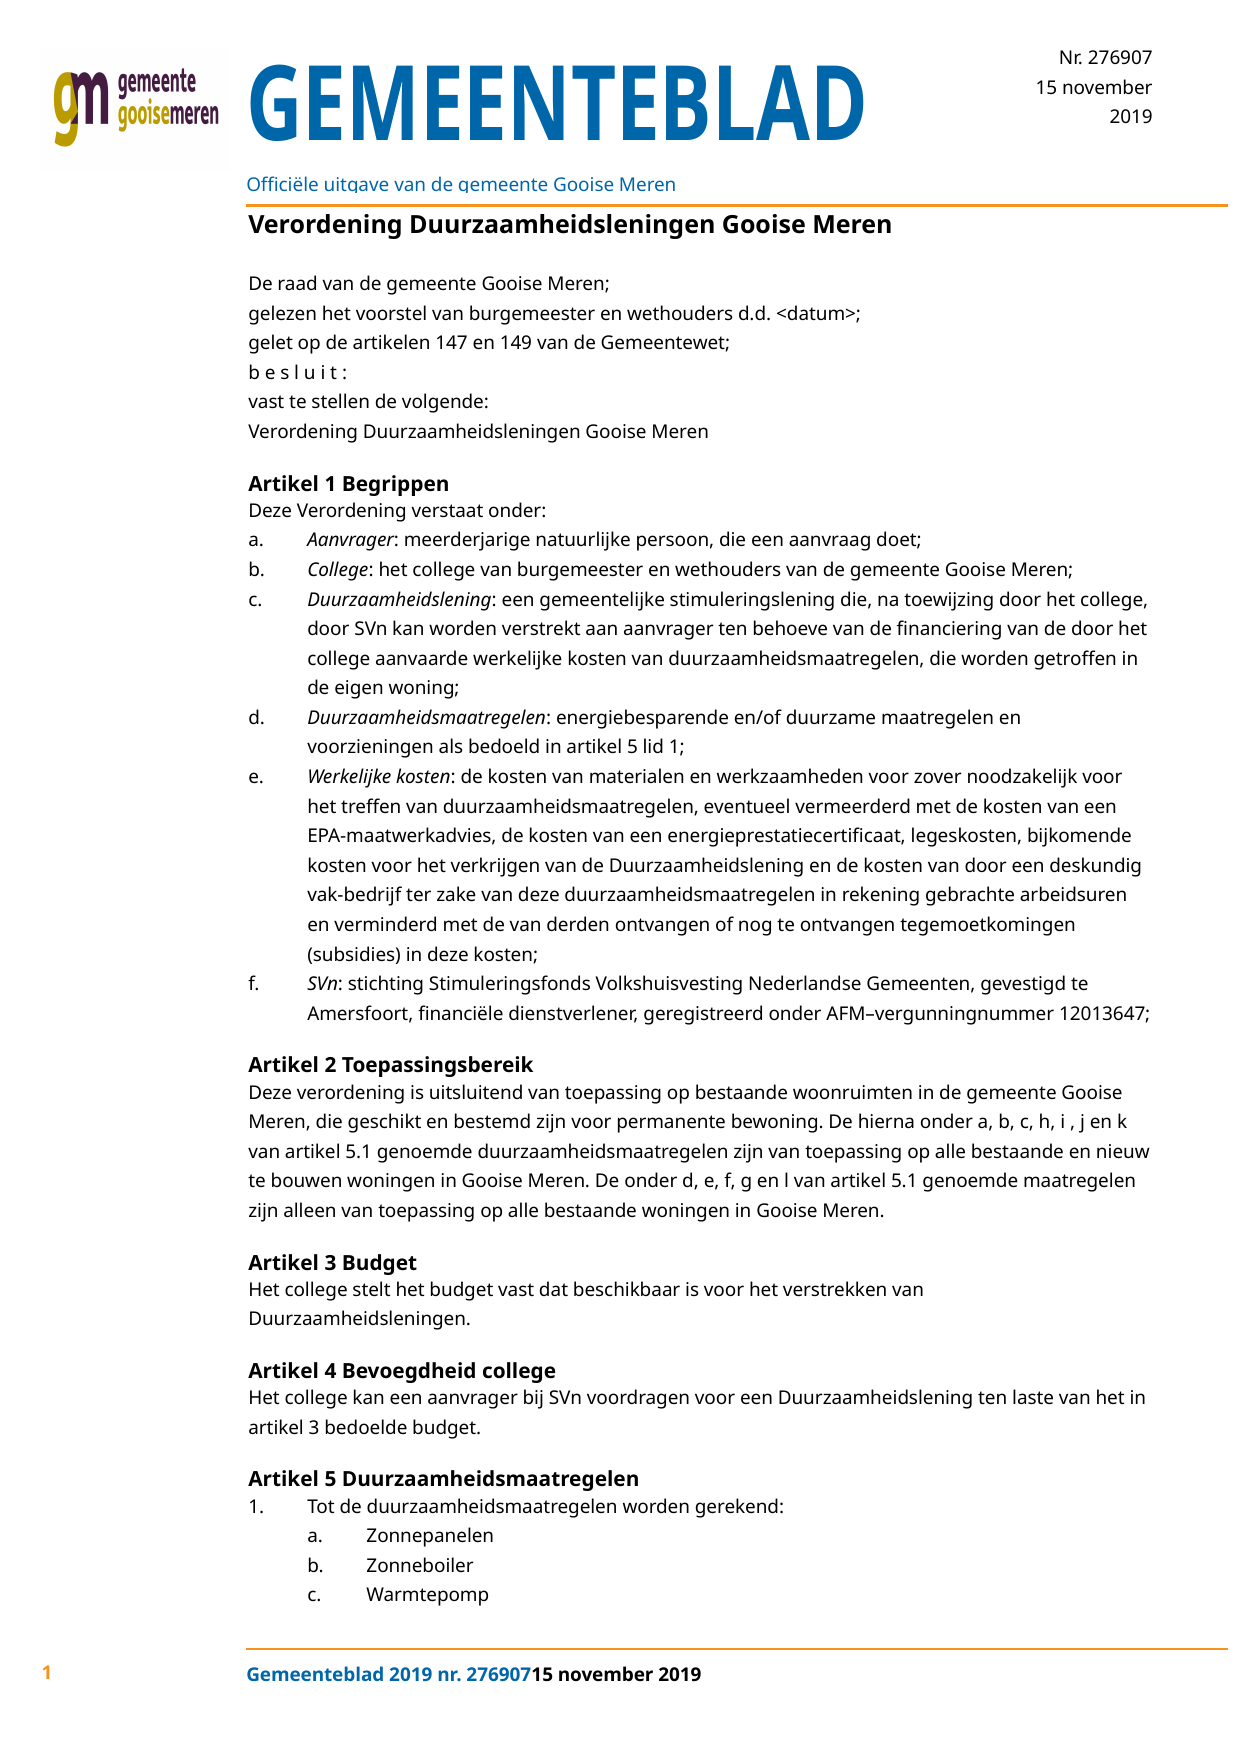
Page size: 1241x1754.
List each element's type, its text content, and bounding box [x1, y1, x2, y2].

text b e s l u i t : [248, 359, 1152, 385]
text Deze verordening is uitsluitend van toepassing op bestaande woonruimten in de gemeente Gooise Meren, die geschikt en bestemd zijn voor permanente bewoning. De hierna onder a, b, c, h, i , j en k van artikel 5.1 genoemde duurzaamheidsmaatregelen zijn van toepassing op alle bestaande en nieuw te bouwen woningen in Gooise Meren. De onder d, e, f, g en l van artikel 5.1 genoemde maatregelen zijn alleen van toepassing op alle bestaande woningen in Gooise Meren. [248, 1079, 1152, 1223]
list Tot de duurzaamheidsmaatregelen worden gerekend: [248, 1493, 1152, 1519]
text vast te stellen de volgende: [248, 389, 1152, 414]
text gelet op de artikelen 147 en 149 van de Gemeentewet; [248, 329, 1152, 355]
list College: het college van burgemeester en wethouders van de gemeente Gooise Meren; [248, 556, 1152, 582]
text Artikel 4 Bevoegdheid college [248, 1356, 1152, 1384]
text Artikel 1 Begrippen [248, 469, 1152, 497]
list Duurzaamheidslening: een gemeentelijke stimuleringslening die, na toewijzing door het college, door SVn kan worden verstrekt aan aanvrager ten behoeve van de financiering van de door het college aanvaarde werkelijke kosten van duurzaamheidsmaatregelen, die worden getroffen in de eigen woning; [248, 586, 1152, 700]
list Zonnepanelen [307, 1522, 1152, 1548]
list Werkelijke kosten: de kosten van materialen en werkzaamheden voor zover noodzakelijk voor het treffen van duurzaamheidsmaatregelen, eventueel vermeerderd met de kosten van een EPA-maatwerkadvies, de kosten van een energieprestatiecertificaat, legeskosten, bijkomende kosten voor het verkrijgen van de Duurzaamheidslening en de kosten van door een deskundig vak-bedrijf ter zake van deze duurzaamheidsmaatregelen in rekening gebrachte arbeidsuren en verminderd met de van derden ontvangen of nog te ontvangen tegemoetkomingen (subsidies) in deze kosten; [248, 763, 1152, 967]
text Artikel 5 Duurzaamheidsmaatregelen [248, 1464, 1152, 1493]
text Artikel 3 Budget [248, 1248, 1152, 1276]
picture [41, 47, 231, 172]
list Zonneboiler [307, 1552, 1152, 1578]
list Warmtepomp [307, 1582, 1152, 1607]
text Het college stelt het budget vast dat beschikbaar is voor het verstrekken van Duurzaamheidsleningen. [248, 1276, 1152, 1331]
text De raad van de gemeente Gooise Meren; [248, 270, 1152, 296]
list Duurzaamheidsmaatregelen: energiebesparende en/of duurzame maatregelen en voorzieningen als bedoeld in artikel 5 lid 1; [248, 704, 1152, 759]
list Aanvrager: meerderjarige natuurlijke persoon, die een aanvraag doet; [248, 527, 1152, 552]
text Artikel 2 Toepassingsbereik [248, 1050, 1152, 1079]
text Het college kan een aanvrager bij SVn voordragen voor een Duurzaamheidslening ten laste van het in artikel 3 bedoelde budget. [248, 1384, 1152, 1440]
text Verordening Duurzaamheidsleningen Gooise Meren [248, 418, 1152, 444]
text Verordening Duurzaamheidsleningen Gooise Meren [248, 207, 1152, 241]
list SVn: stichting Stimuleringsfonds Volkshuisvesting Nederlandse Gemeenten, gevestigd te Amersfoort, financiële dienstverlener, geregistreerd onder AFM–vergunningnummer 12013647; [248, 970, 1152, 1026]
text Deze Verordening verstaat onder: [248, 497, 1152, 523]
text gelezen het voorstel van burgemeester en wethouders d.d. <datum>; [248, 300, 1152, 326]
